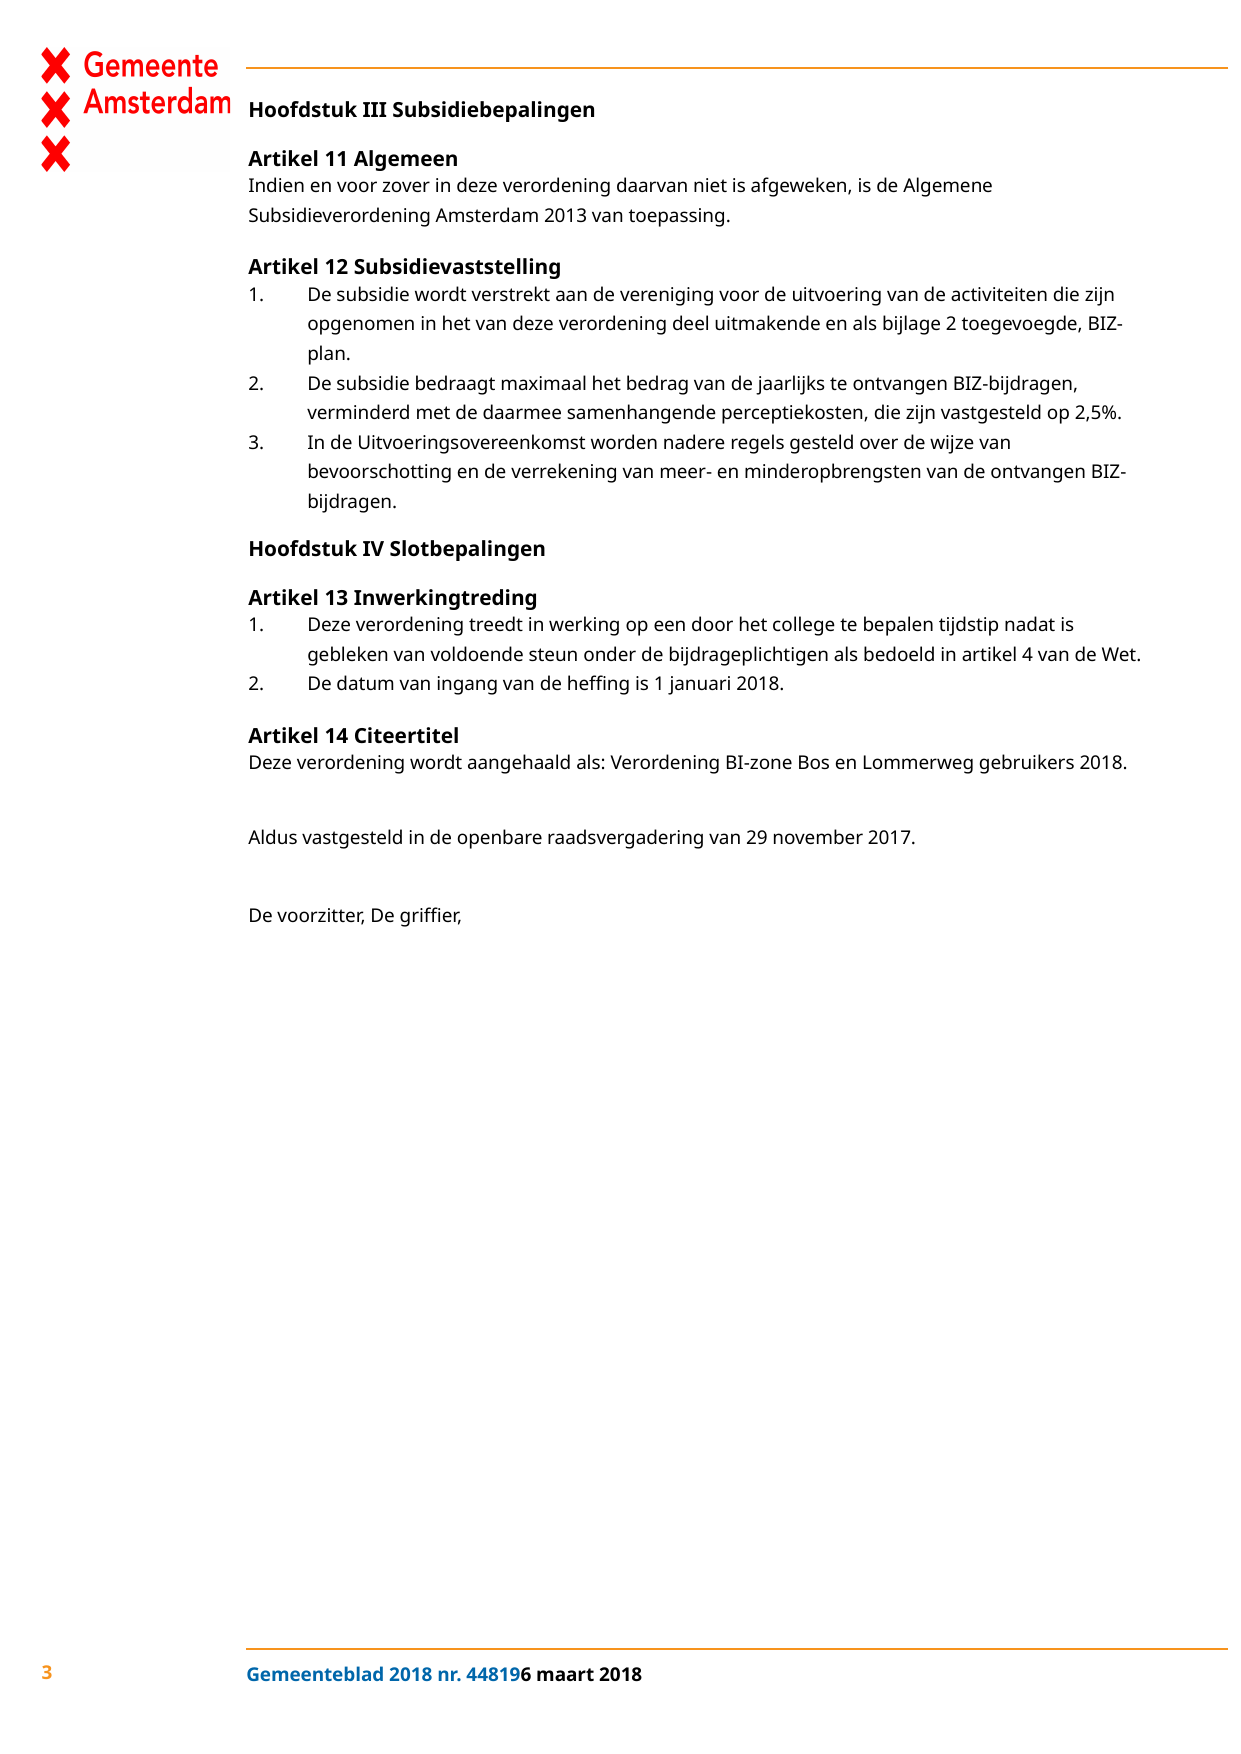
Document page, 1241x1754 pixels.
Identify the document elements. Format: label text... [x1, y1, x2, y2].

list De subsidie wordt verstrekt aan de vereniging voor de uitvoering van de activiteiten die zijn opgenomen in het van deze verordening deel uitmakende en als bijlage 2 toegevoegde, BIZ-plan. [248, 281, 1152, 366]
text Artikel 12 Subsidievaststelling [248, 252, 1152, 281]
list De datum van ingang van de heffing is 1 januari 2018. [248, 671, 1152, 696]
list In de Uitvoeringsovereenkomst worden nadere regels gesteld over de wijze van bevoorschotting en de verrekening van meer- en minderopbrengsten van de ontvangen BIZ-bijdragen. [248, 429, 1152, 514]
text Deze verordening wordt aangehaald als: Verordening BI-zone Bos en Lommerweg gebruikers 2018. [248, 749, 1152, 775]
text Indien en voor zover in deze verordening daarvan niet is afgeweken, is de Algemene Subsidieverordening Amsterdam 2013 van toepassing. [248, 172, 1152, 228]
text Artikel 14 Citeertitel [248, 721, 1152, 749]
list De subsidie bedraagt maximaal het bedrag van de jaarlijks te ontvangen BIZ-bijdragen, verminderd met de daarmee samenhangende perceptiekosten, die zijn vastgesteld op 2,5%. [248, 370, 1152, 425]
text Aldus vastgesteld in de openbare raadsvergadering van 29 november 2017. [248, 824, 1152, 850]
text Artikel 11 Algemeen [248, 144, 1152, 172]
picture [41, 47, 231, 172]
text Hoofdstuk III Subsidiebepalingen [248, 95, 1152, 123]
text De voorzitter, De griffier, [248, 902, 1152, 927]
text Artikel 13 Inwerkingtreding [248, 583, 1152, 611]
list Deze verordening treedt in werking op een door het college te bepalen tijdstip nadat is gebleken van voldoende steun onder de bijdrageplichtigen als bedoeld in artikel 4 van de Wet. [248, 611, 1152, 667]
text Hoofdstuk IV Slotbepalingen [248, 534, 1152, 562]
